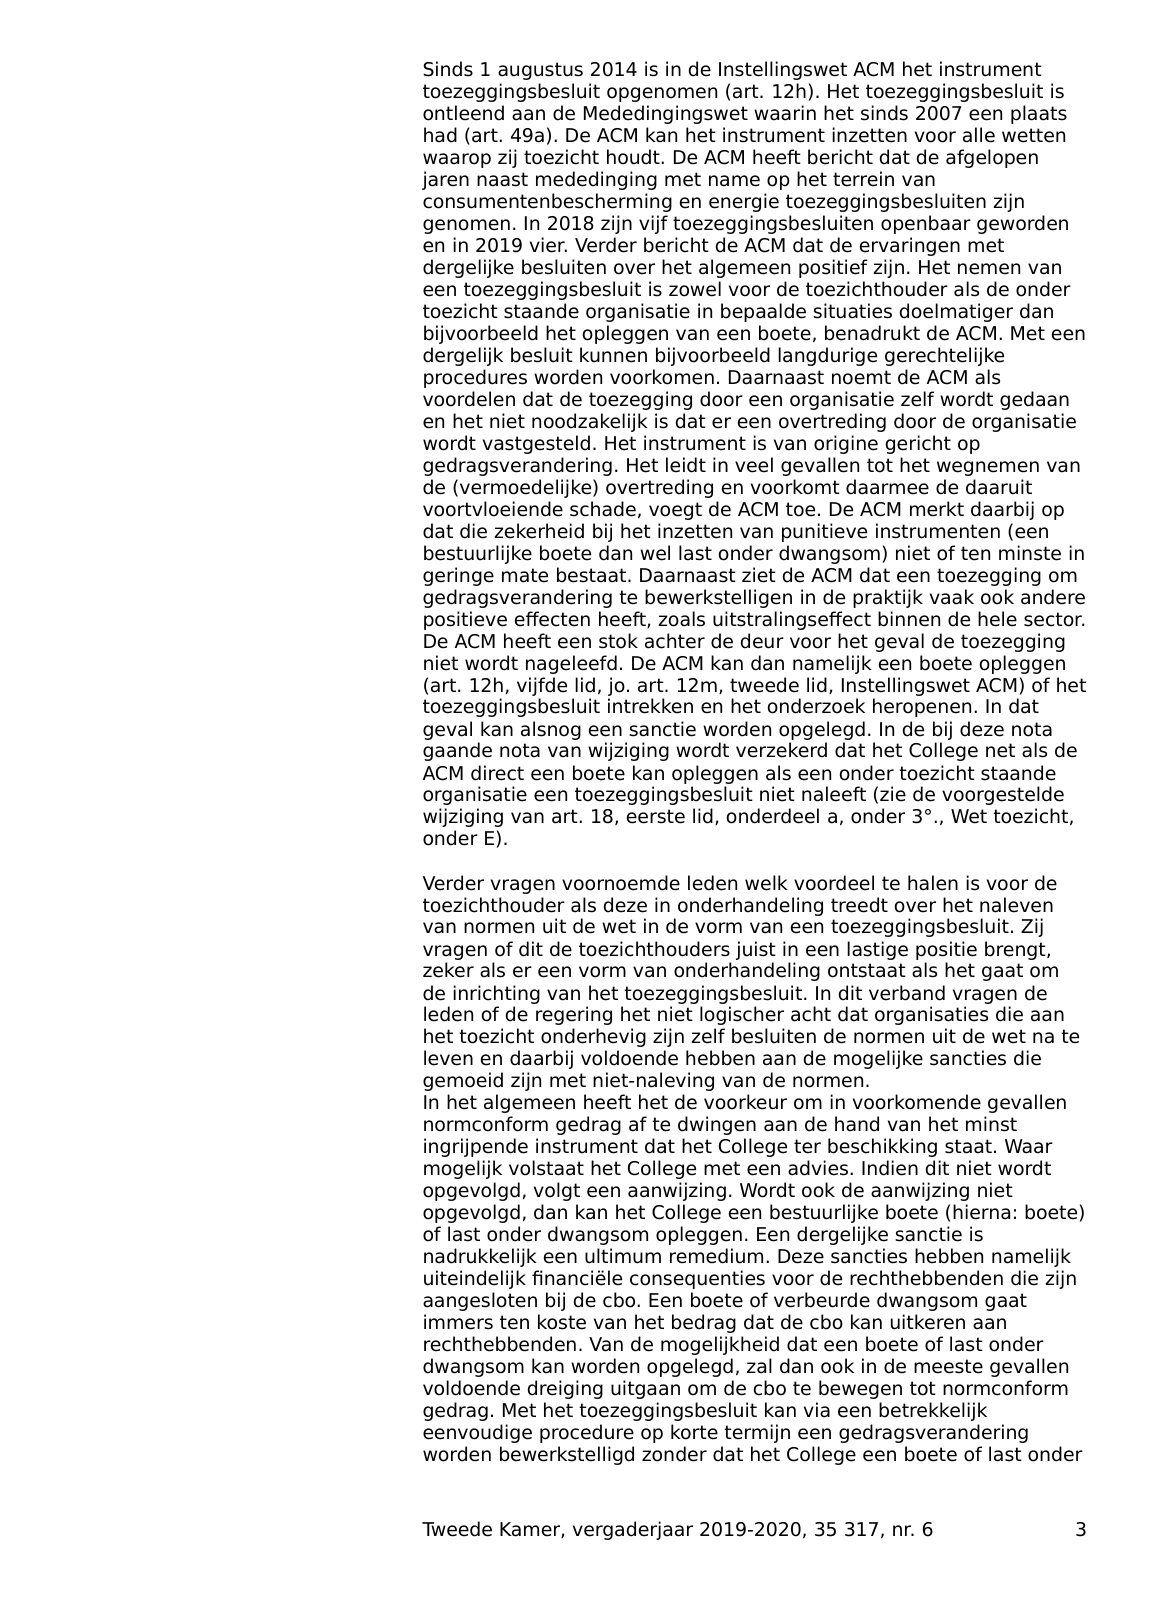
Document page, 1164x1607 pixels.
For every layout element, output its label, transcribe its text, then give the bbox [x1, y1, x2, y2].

text Sinds 1 augustus 2014 is in de Instellingswet ACM het instrument toezeggingsbesluit opgenomen (art. 12h). Het toezeggingsbesluit is ontleend aan de Mededingingswet waarin het sinds 2007 een plaats had (art. 49a). De ACM kan het instrument inzetten voor alle wetten waarop zij toezicht houdt. De ACM heeft bericht dat de afgelopen jaren naast mededinging met name op het terrein van consumentenbescherming en energie toezeggingsbesluiten zijn genomen. In 2018 zijn vijf toezeggingsbesluiten openbaar geworden en in 2019 vier. Verder bericht de ACM dat de ervaringen met dergelijke besluiten over het algemeen positief zijn. Het nemen van een toezeggingsbesluit is zowel voor de toezichthouder als de onder toezicht staande organisatie in bepaalde situaties doelmatiger dan bijvoorbeeld het opleggen van een boete, benadrukt de ACM. Met een dergelijk besluit kunnen bijvoorbeeld langdurige gerechtelijke procedures worden voorkomen. Daarnaast noemt de ACM als voordelen dat de toezegging door een organisatie zelf wordt gedaan en het niet noodzakelijk is dat er een overtreding door de organisatie wordt vastgesteld. Het instrument is van origine gericht op gedragsverandering. Het leidt in veel gevallen tot het wegnemen van de (vermoedelijke) overtreding en voorkomt daarmee de daaruit voortvloeiende schade, voegt de ACM toe. De ACM merkt daarbij op dat die zekerheid bij het inzetten van punitieve instrumenten (een bestuurlijke boete dan wel last onder dwangsom) niet of ten minste in geringe mate bestaat. Daarnaast ziet de ACM dat een toezegging om gedragsverandering te bewerkstelligen in de praktijk vaak ook andere positieve effecten heeft, zoals uitstralingseffect binnen de hele sector. De ACM heeft een stok achter de deur voor het geval de toezegging niet wordt nageleefd. De ACM kan dan namelijk een boete opleggen (art. 12h, vijfde lid, jo. art. 12m, tweede lid, Instellingswet ACM) of het toezeggingsbesluit intrekken en het onderzoek heropenen. In dat geval kan alsnog een sanctie worden opgelegd. In de bij deze nota gaande nota van wijziging wordt verzekerd dat het College net als de ACM direct een boete kan opleggen als een onder toezicht staande organisatie een toezeggingsbesluit niet naleeft (zie de voorgestelde wijziging van art. 18, eerste lid, onderdeel a, onder 3°., Wet toezicht, onder E). [422, 59, 1087, 850]
text Verder vragen voornoemde leden welk voordeel te halen is voor de toezichthouder als deze in onderhandeling treedt over het naleven van normen uit de wet in de vorm van een toezeggingsbesluit. Zij vragen of dit de toezichthouders juist in een lastige positie brengt, zeker als er een vorm van onderhandeling ontstaat als het gaat om de inrichting van het toezeggingsbesluit. In dit verband vragen de leden of de regering het niet logischer acht dat organisaties die aan het toezicht onderhevig zijn zelf besluiten de normen uit de wet na te leven en daarbij voldoende hebben aan de mogelijke sancties die gemoeid zijn met niet-naleving van de normen. [422, 872, 1087, 1092]
text In het algemeen heeft het de voorkeur om in voorkomende gevallen normconform gedrag af te dwingen aan de hand van het minst ingrijpende instrument dat het College ter beschikking staat. Waar mogelijk volstaat het College met een advies. Indien dit niet wordt opgevolgd, volgt een aanwijzing. Wordt ook de aanwijzing niet opgevolgd, dan kan het College een bestuurlijke boete (hierna: boete) of last onder dwangsom opleggen. Een dergelijke sanctie is nadrukkelijk een ultimum remedium. Deze sancties hebben namelijk uiteindelijk financiële consequenties voor de rechthebbenden die zijn aangesloten bij de cbo. Een boete of verbeurde dwangsom gaat immers ten koste van het bedrag dat de cbo kan uitkeren aan rechthebbenden. Van de mogelijkheid dat een boete of last onder dwangsom kan worden opgelegd, zal dan ook in de meeste gevallen voldoende dreiging uitgaan om de cbo te bewegen tot normconform gedrag. Met het toezeggingsbesluit kan via een betrekkelijk eenvoudige procedure op korte termijn een gedragsverandering worden bewerkstelligd zonder dat het College een boete of last onder [422, 1092, 1087, 1466]
